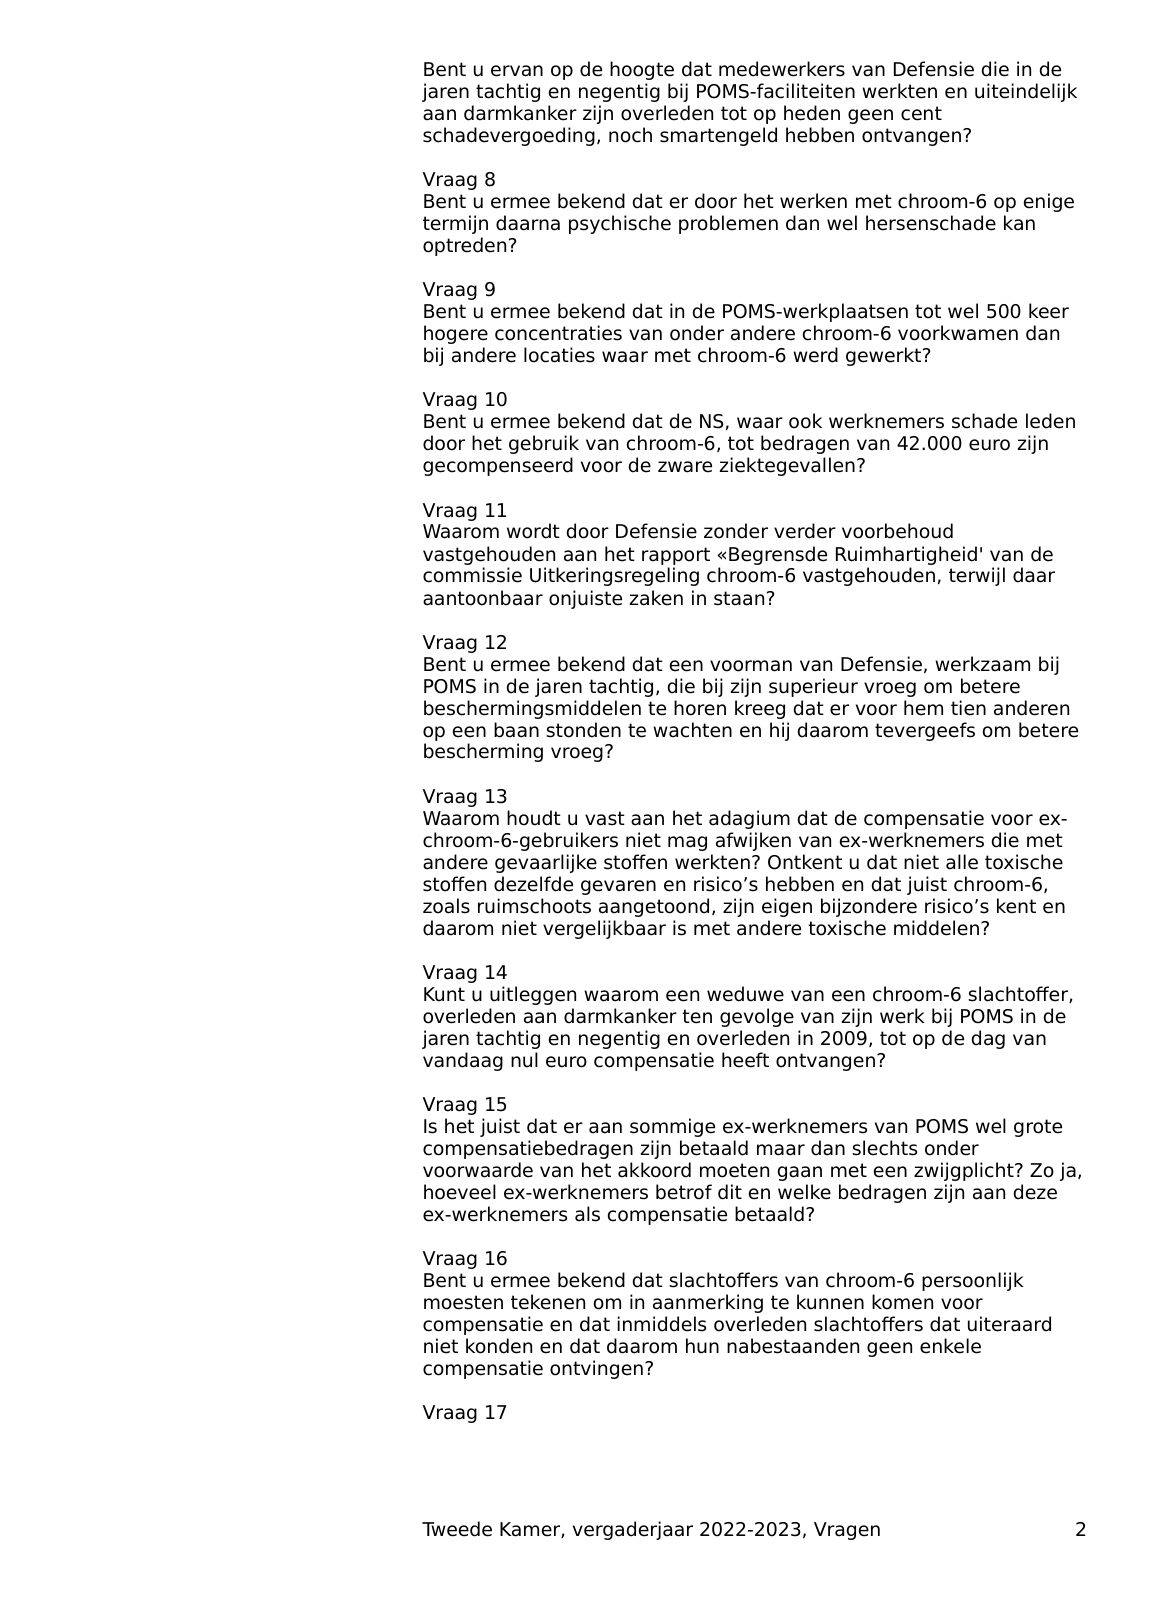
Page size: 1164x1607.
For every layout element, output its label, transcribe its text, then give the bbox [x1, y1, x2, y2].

text Vraag 15 [422, 1094, 1087, 1116]
text Bent u ermee bekend dat er door het werken met chroom-6 op enige termijn daarna psychische problemen dan wel hersenschade kan optreden? [422, 191, 1087, 257]
text Bent u ermee bekend dat de NS, waar ook werknemers schade leden door het gebruik van chroom-6, tot bedragen van 42.000 euro zijn gecompenseerd voor de zware ziektegevallen? [422, 411, 1087, 477]
text Vraag 12 [422, 632, 1087, 653]
text Vraag 9 [422, 279, 1087, 301]
text Vraag 11 [422, 499, 1087, 521]
text Vraag 17 [422, 1402, 1087, 1424]
text Vraag 8 [422, 169, 1087, 191]
text Waarom wordt door Defensie zonder verder voorbehoud vastgehouden aan het rapport «Begrensde Ruimhartigheid' van de commissie Uitkeringsregeling chroom-6 vastgehouden, terwijl daar aantoonbaar onjuiste zaken in staan? [422, 521, 1087, 609]
text Is het juist dat er aan sommige ex-werknemers van POMS wel grote compensatiebedragen zijn betaald maar dan slechts onder voorwaarde van het akkoord moeten gaan met een zwijgplicht? Zo ja, hoeveel ex-werknemers betrof dit en welke bedragen zijn aan deze ex-werknemers als compensatie betaald? [422, 1116, 1087, 1226]
text Kunt u uitleggen waarom een weduwe van een chroom-6 slachtoffer, overleden aan darmkanker ten gevolge van zijn werk bij POMS in de jaren tachtig en negentig en overleden in 2009, tot op de dag van vandaag nul euro compensatie heeft ontvangen? [422, 984, 1087, 1072]
text Vraag 10 [422, 389, 1087, 411]
text Waarom houdt u vast aan het adagium dat de compensatie voor ex-chroom-6-gebruikers niet mag afwijken van ex-werknemers die met andere gevaarlijke stoffen werkten? Ontkent u dat niet alle toxische stoffen dezelfde gevaren en risico’s hebben en dat juist chroom-6, zoals ruimschoots aangetoond, zijn eigen bijzondere risico’s kent en daarom niet vergelijkbaar is met andere toxische middelen? [422, 808, 1087, 939]
text Bent u ermee bekend dat slachtoffers van chroom-6 persoonlijk moesten tekenen om in aanmerking te kunnen komen voor compensatie en dat inmiddels overleden slachtoffers dat uiteraard niet konden en dat daarom hun nabestaanden geen enkele compensatie ontvingen? [422, 1270, 1087, 1380]
text Vraag 13 [422, 786, 1087, 808]
text Vraag 14 [422, 962, 1087, 984]
text Bent u ervan op de hoogte dat medewerkers van Defensie die in de jaren tachtig en negentig bij POMS-faciliteiten werkten en uiteindelijk aan darmkanker zijn overleden tot op heden geen cent schadevergoeding, noch smartengeld hebben ontvangen? [422, 59, 1087, 147]
text Vraag 16 [422, 1248, 1087, 1270]
text Bent u ermee bekend dat in de POMS-werkplaatsen tot wel 500 keer hogere concentraties van onder andere chroom-6 voorkwamen dan bij andere locaties waar met chroom-6 werd gewerkt? [422, 301, 1087, 367]
text Bent u ermee bekend dat een voorman van Defensie, werkzaam bij POMS in de jaren tachtig, die bij zijn superieur vroeg om betere beschermingsmiddelen te horen kreeg dat er voor hem tien anderen op een baan stonden te wachten en hij daarom tevergeefs om betere bescherming vroeg? [422, 653, 1087, 763]
